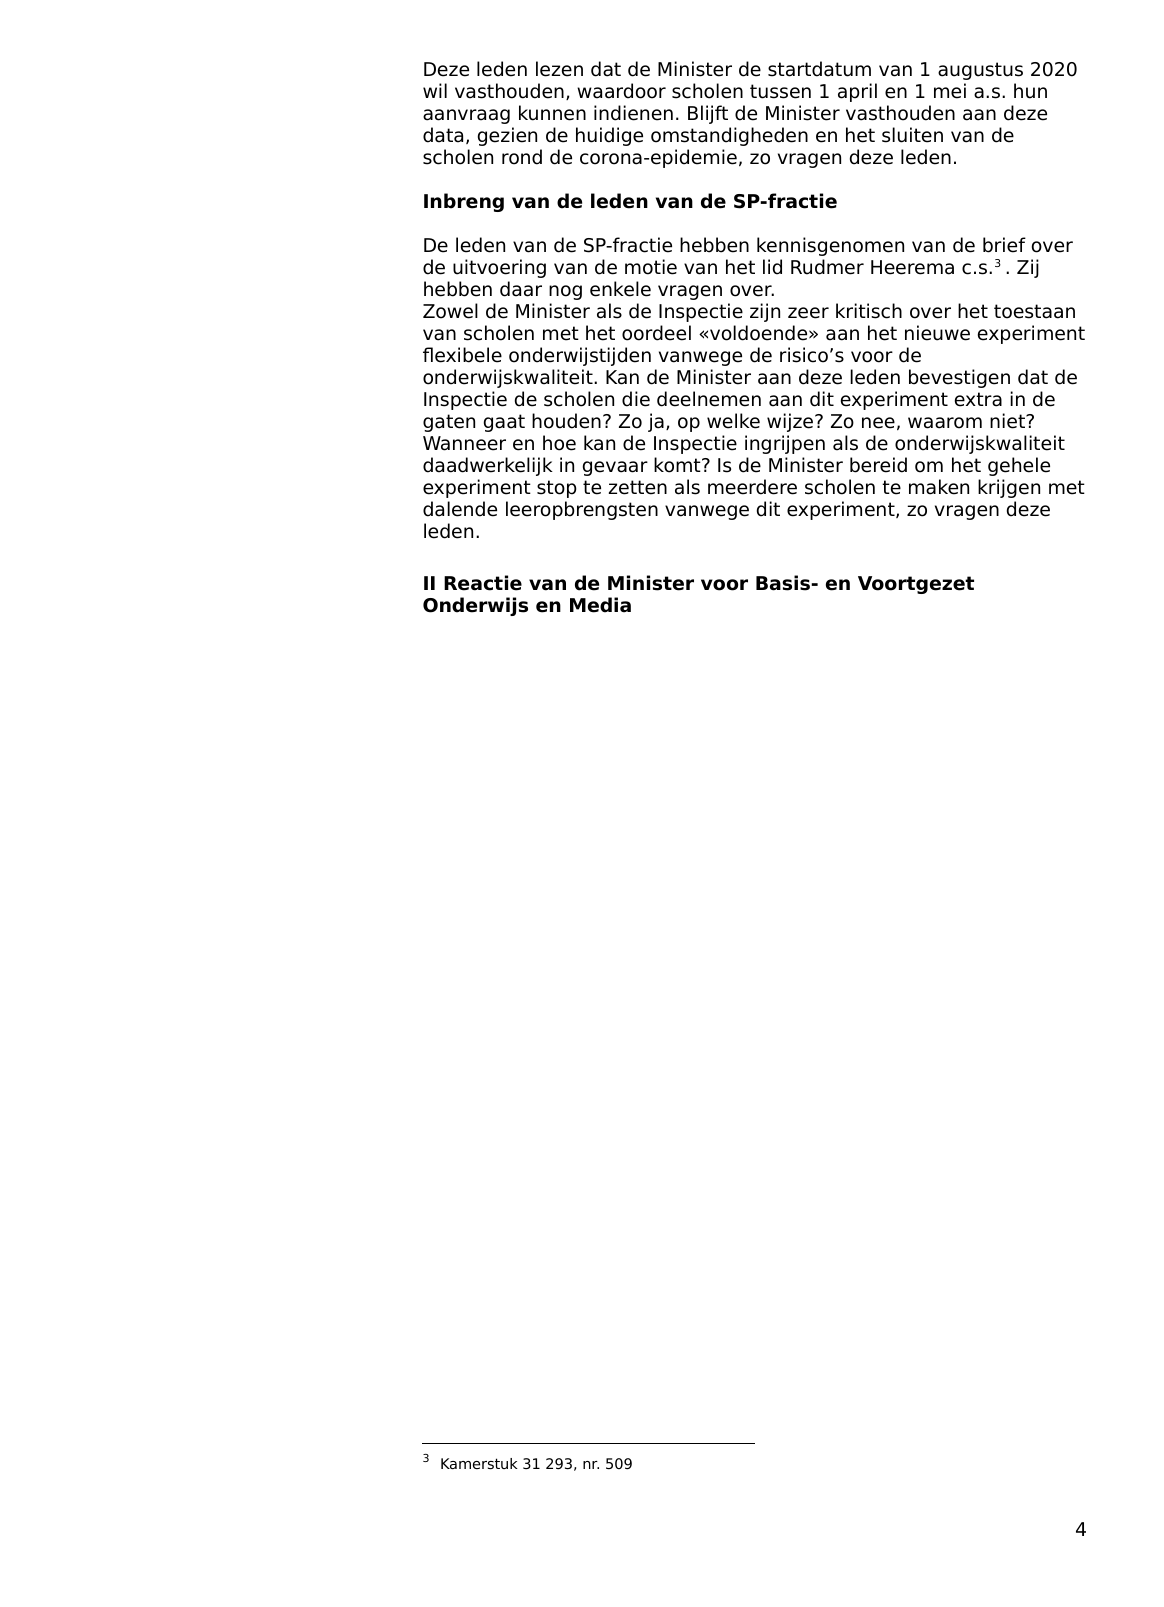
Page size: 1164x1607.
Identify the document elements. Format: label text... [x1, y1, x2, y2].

text Zowel de Minister als de Inspectie zijn zeer kritisch over het toestaan van scholen met het oordeel «voldoende» aan het nieuwe experiment flexibele onderwijstijden vanwege de risico’s voor de onderwijskwaliteit. Kan de Minister aan deze leden bevestigen dat de Inspectie de scholen die deelnemen aan dit experiment extra in de gaten gaat houden? Zo ja, op welke wijze? Zo nee, waarom niet? Wanneer en hoe kan de Inspectie ingrijpen als de onderwijskwaliteit daadwerkelijk in gevaar komt? Is de Minister bereid om het gehele experiment stop te zetten als meerdere scholen te maken krijgen met dalende leeropbrengsten vanwege dit experiment, zo vragen deze leden. [422, 301, 1087, 543]
subtitle II Reactie van de Minister voor Basis- en Voortgezet Onderwijs en Media [422, 573, 1087, 617]
text Kamerstuk 31 293, nr. 509 [422, 1452, 1087, 1474]
text De leden van de SP-fractie hebben kennisgenomen van de brief over de uitvoering van de motie van het lid Rudmer Heerema c.s.. Zij hebben daar nog enkele vragen over. [422, 235, 1087, 301]
text Deze leden lezen dat de Minister de startdatum van 1 augustus 2020 wil vasthouden, waardoor scholen tussen 1 april en 1 mei a.s. hun aanvraag kunnen indienen. Blijft de Minister vasthouden aan deze data, gezien de huidige omstandigheden en het sluiten van de scholen rond de corona-epidemie, zo vragen deze leden. [422, 59, 1087, 169]
subtitle Inbreng van de leden van de SP-fractie [422, 191, 1087, 213]
